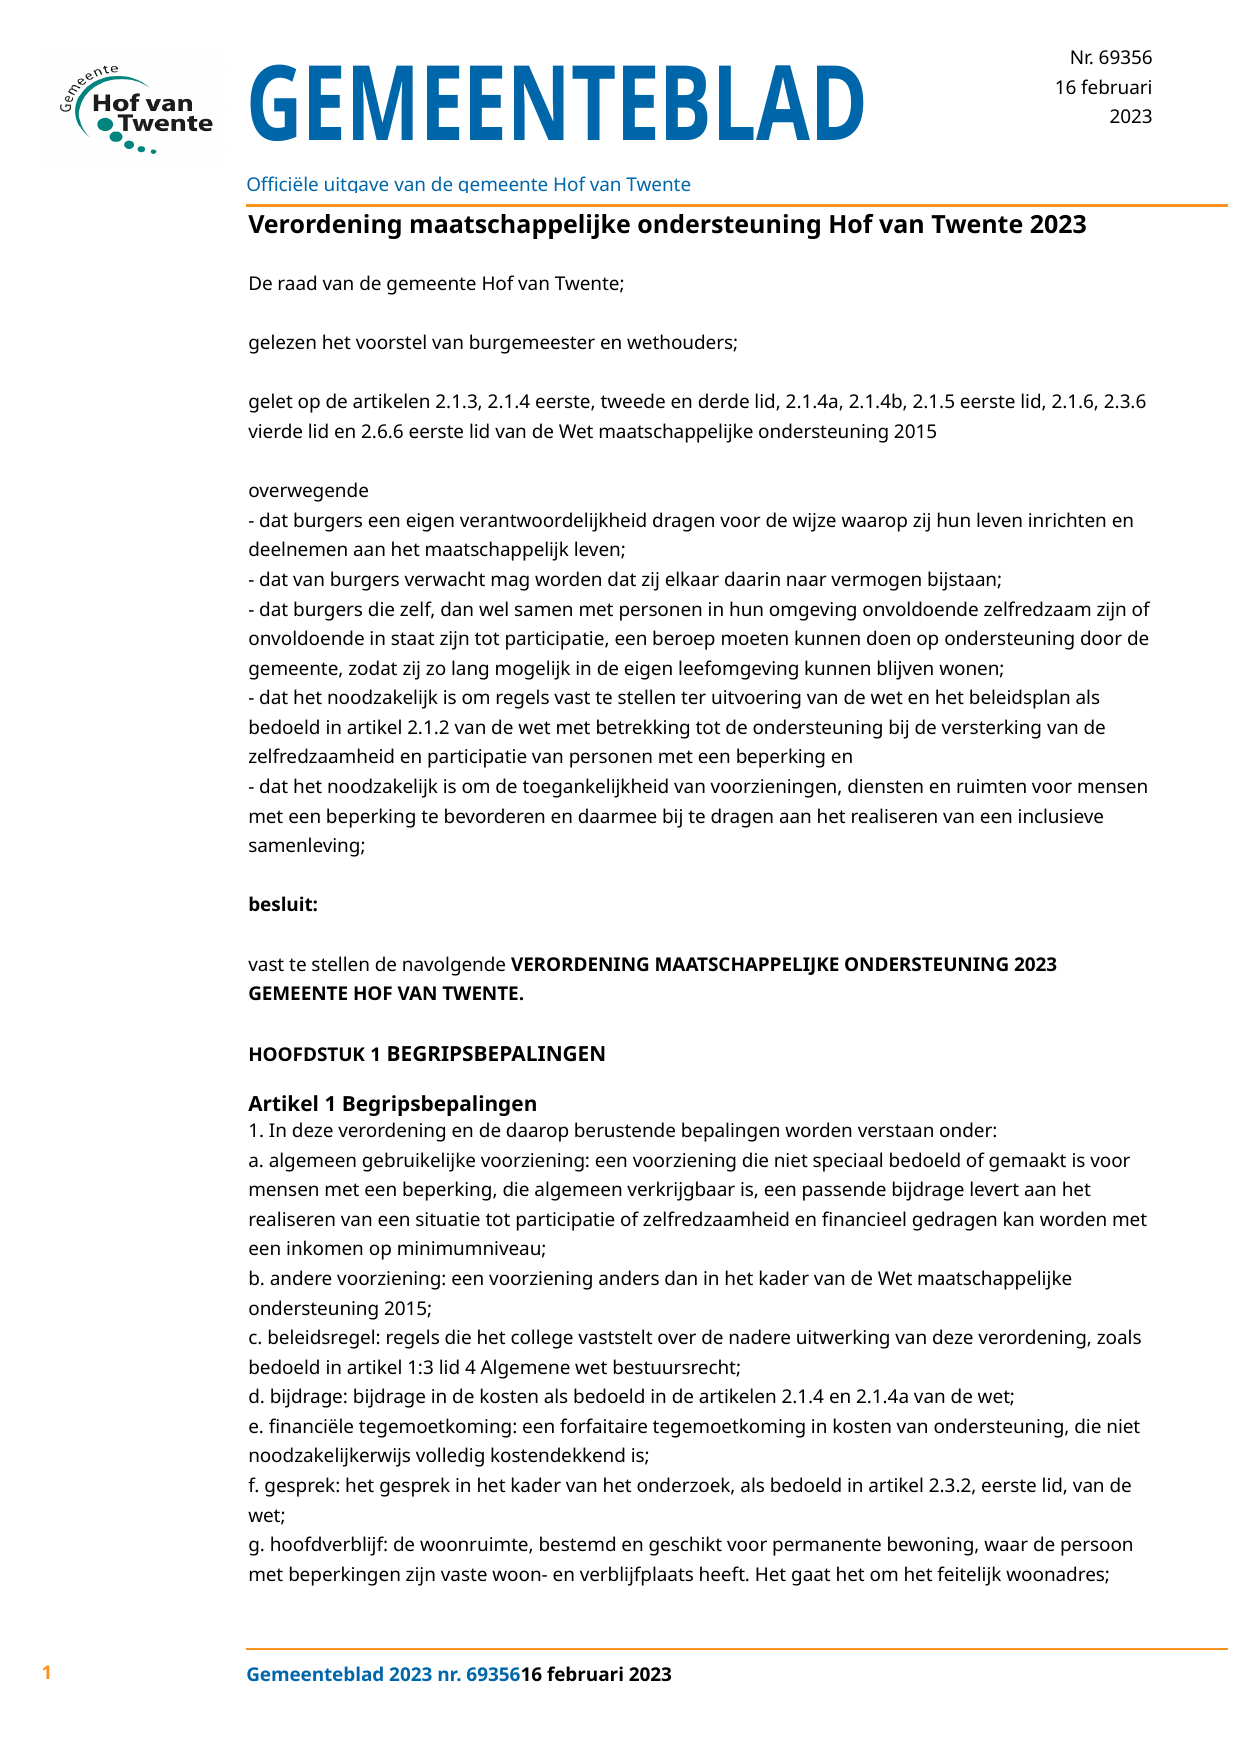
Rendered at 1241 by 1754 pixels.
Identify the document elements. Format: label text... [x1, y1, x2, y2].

text - dat het noodzakelijk is om regels vast te stellen ter uitvoering van de wet en het beleidsplan als bedoeld in artikel 2.1.2 van de wet met betrekking tot de ondersteuning bij de versterking van de zelfredzaamheid en participatie van personen met een beperking en [248, 684, 1152, 769]
text gelet op de artikelen 2.1.3, 2.1.4 eerste, tweede en derde lid, 2.1.4a, 2.1.4b, 2.1.5 eerste lid, 2.1.6, 2.3.6 vierde lid en 2.6.6 eerste lid van de Wet maatschappelijke ondersteuning 2015 [248, 389, 1152, 444]
text a. algemeen gebruikelijke voorziening: een voorziening die niet speciaal bedoeld of gemaakt is voor mensen met een beperking, die algemeen verkrijgbaar is, een passende bijdrage levert aan het realiseren van een situatie tot participatie of zelfredzaamheid en financieel gedragen kan worden met een inkomen op minimumniveau; [248, 1147, 1152, 1261]
text HOOFDSTUK 1 BEGRIPSBEPALINGEN [248, 1039, 1152, 1068]
text vast te stellen de navolgende VERORDENING MAATSCHAPPELIJKE ONDERSTEUNING 2023 GEMEENTE HOF VAN TWENTE. [248, 951, 1152, 1006]
text e. financiële tegemoetkoming: een forfaitaire tegemoetkoming in kosten van ondersteuning, die niet noodzakelijkerwijs volledig kostendekkend is; [248, 1413, 1152, 1468]
text Artikel 1 Begripsbepalingen [248, 1089, 1152, 1117]
text - dat burgers een eigen verantwoordelijkheid dragen voor de wijze waarop zij hun leven inrichten en deelnemen aan het maatschappelijk leven; [248, 507, 1152, 562]
text b. andere voorziening: een voorziening anders dan in het kader van de Wet maatschappelijke ondersteuning 2015; [248, 1265, 1152, 1320]
text gelezen het voorstel van burgemeester en wethouders; [248, 329, 1152, 355]
text overwegende [248, 477, 1152, 503]
text Verordening maatschappelijke ondersteuning Hof van Twente 2023 [248, 207, 1152, 241]
text d. bijdrage: bijdrage in de kosten als bedoeld in de artikelen 2.1.4 en 2.1.4a van de wet; [248, 1383, 1152, 1409]
text 1. In deze verordening en de daarop berustende bepalingen worden verstaan onder: [248, 1117, 1152, 1143]
text De raad van de gemeente Hof van Twente; [248, 270, 1152, 296]
picture [41, 47, 231, 172]
text besluit: [248, 892, 1152, 917]
text f. gesprek: het gesprek in het kader van het onderzoek, als bedoeld in artikel 2.3.2, eerste lid, van de wet; [248, 1472, 1152, 1527]
text - dat burgers die zelf, dan wel samen met personen in hun omgeving onvoldoende zelfredzaam zijn of onvoldoende in staat zijn tot participatie, een beroep moeten kunnen doen op ondersteuning door de gemeente, zodat zij zo lang mogelijk in de eigen leefomgeving kunnen blijven wonen; [248, 596, 1152, 681]
text c. beleidsregel: regels die het college vaststelt over de nadere uitwerking van deze verordening, zoals bedoeld in artikel 1:3 lid 4 Algemene wet bestuursrecht; [248, 1324, 1152, 1379]
text - dat het noodzakelijk is om de toegankelijkheid van voorzieningen, diensten en ruimten voor mensen met een beperking te bevorderen en daarmee bij te dragen aan het realiseren van een inclusieve samenleving; [248, 773, 1152, 858]
text - dat van burgers verwacht mag worden dat zij elkaar daarin naar vermogen bijstaan; [248, 566, 1152, 592]
text g. hoofdverblijf: de woonruimte, bestemd en geschikt voor permanente bewoning, waar de persoon met beperkingen zijn vaste woon- en verblijfplaats heeft. Het gaat het om het feitelijk woonadres; [248, 1531, 1152, 1587]
